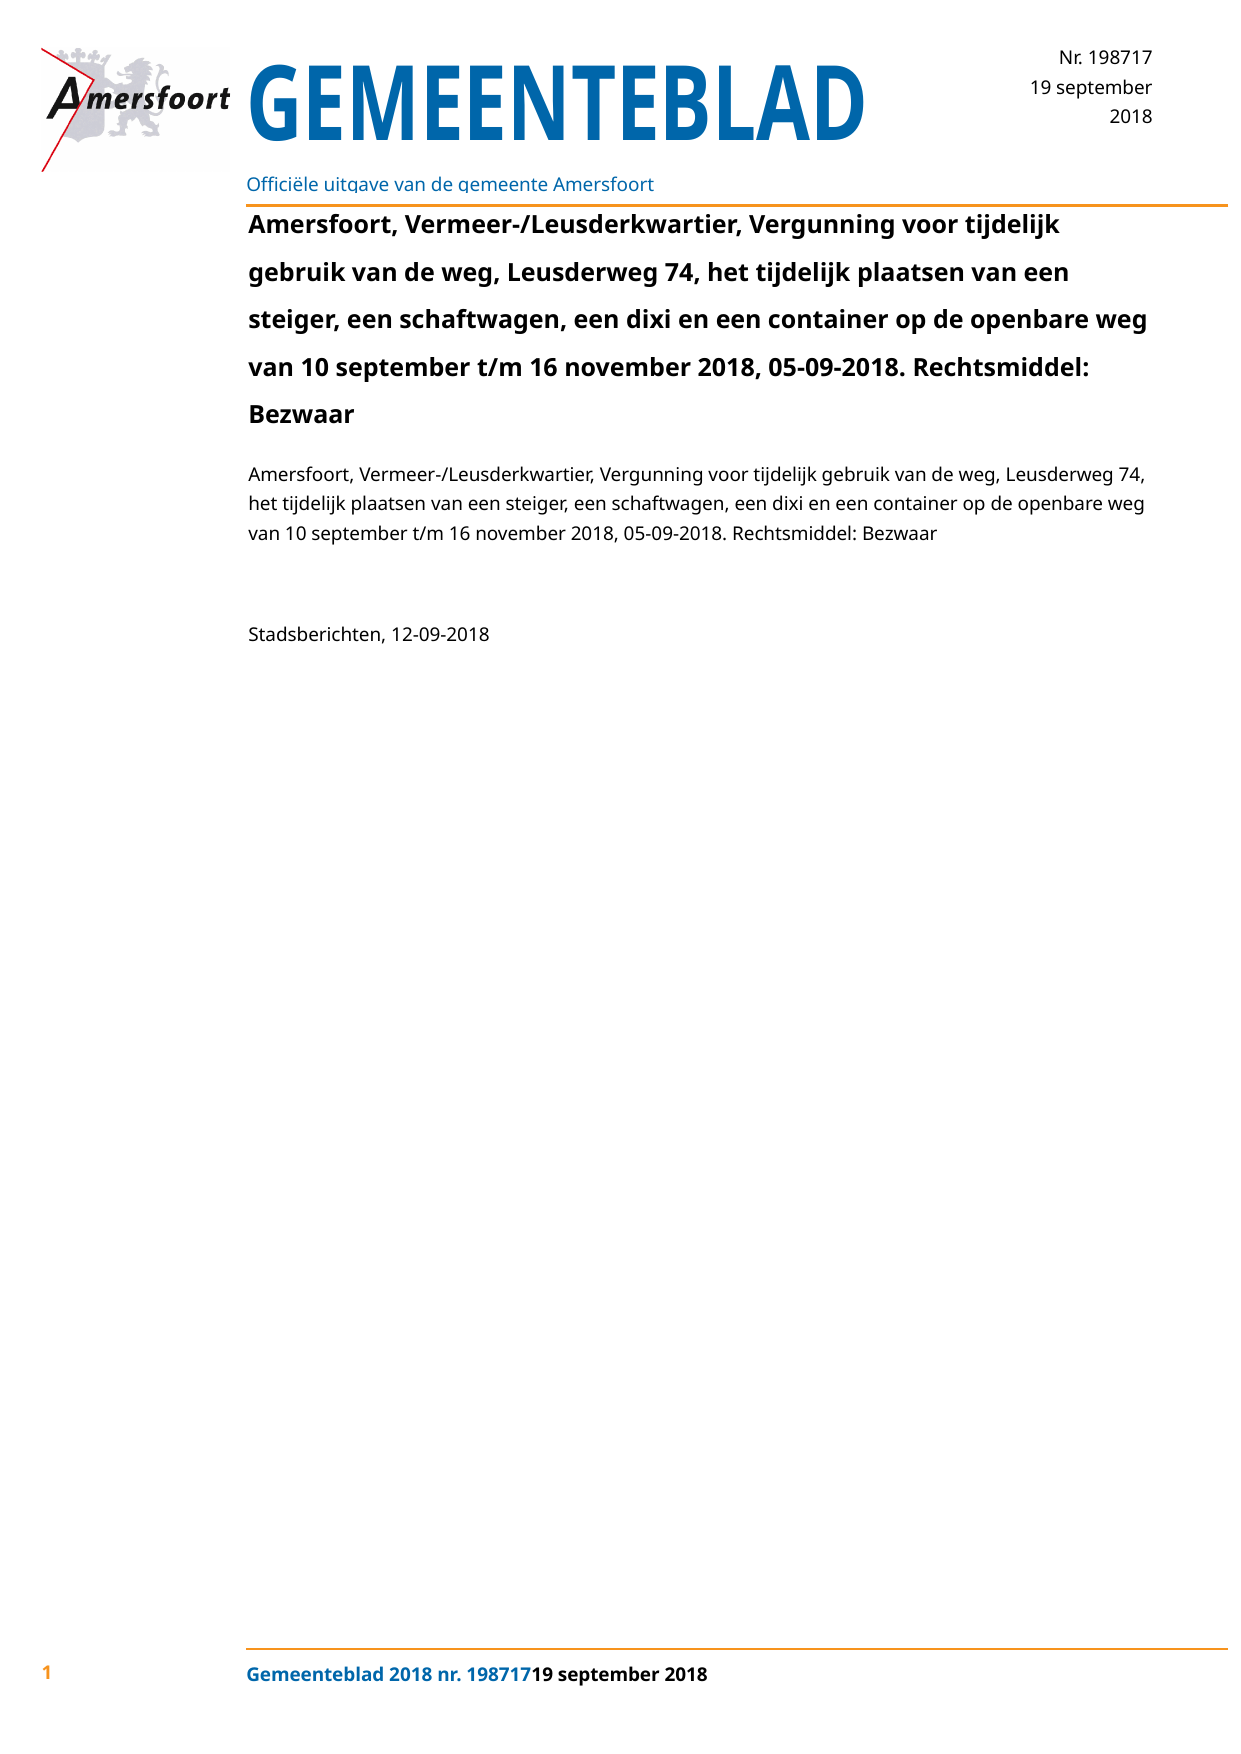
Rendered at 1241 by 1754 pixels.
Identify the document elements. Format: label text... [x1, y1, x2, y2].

text Amersfoort, Vermeer-/Leusderkwartier, Vergunning voor tijdelijk gebruik van de weg, Leusderweg 74, het tijdelijk plaatsen van een steiger, een schaftwagen, een dixi en een container op de openbare weg van 10 september t/m 16 november 2018, 05-09-2018. Rechtsmiddel: Bezwaar [248, 207, 1152, 431]
text Amersfoort, Vermeer-/Leusderkwartier, Vergunning voor tijdelijk gebruik van de weg, Leusderweg 74, het tijdelijk plaatsen van een steiger, een schaftwagen, een dixi en een container op de openbare weg van 10 september t/m 16 november 2018, 05-09-2018. Rechtsmiddel: Bezwaar [248, 461, 1152, 546]
text Stadsberichten, 12-09-2018 [248, 621, 1152, 646]
picture [41, 47, 231, 172]
